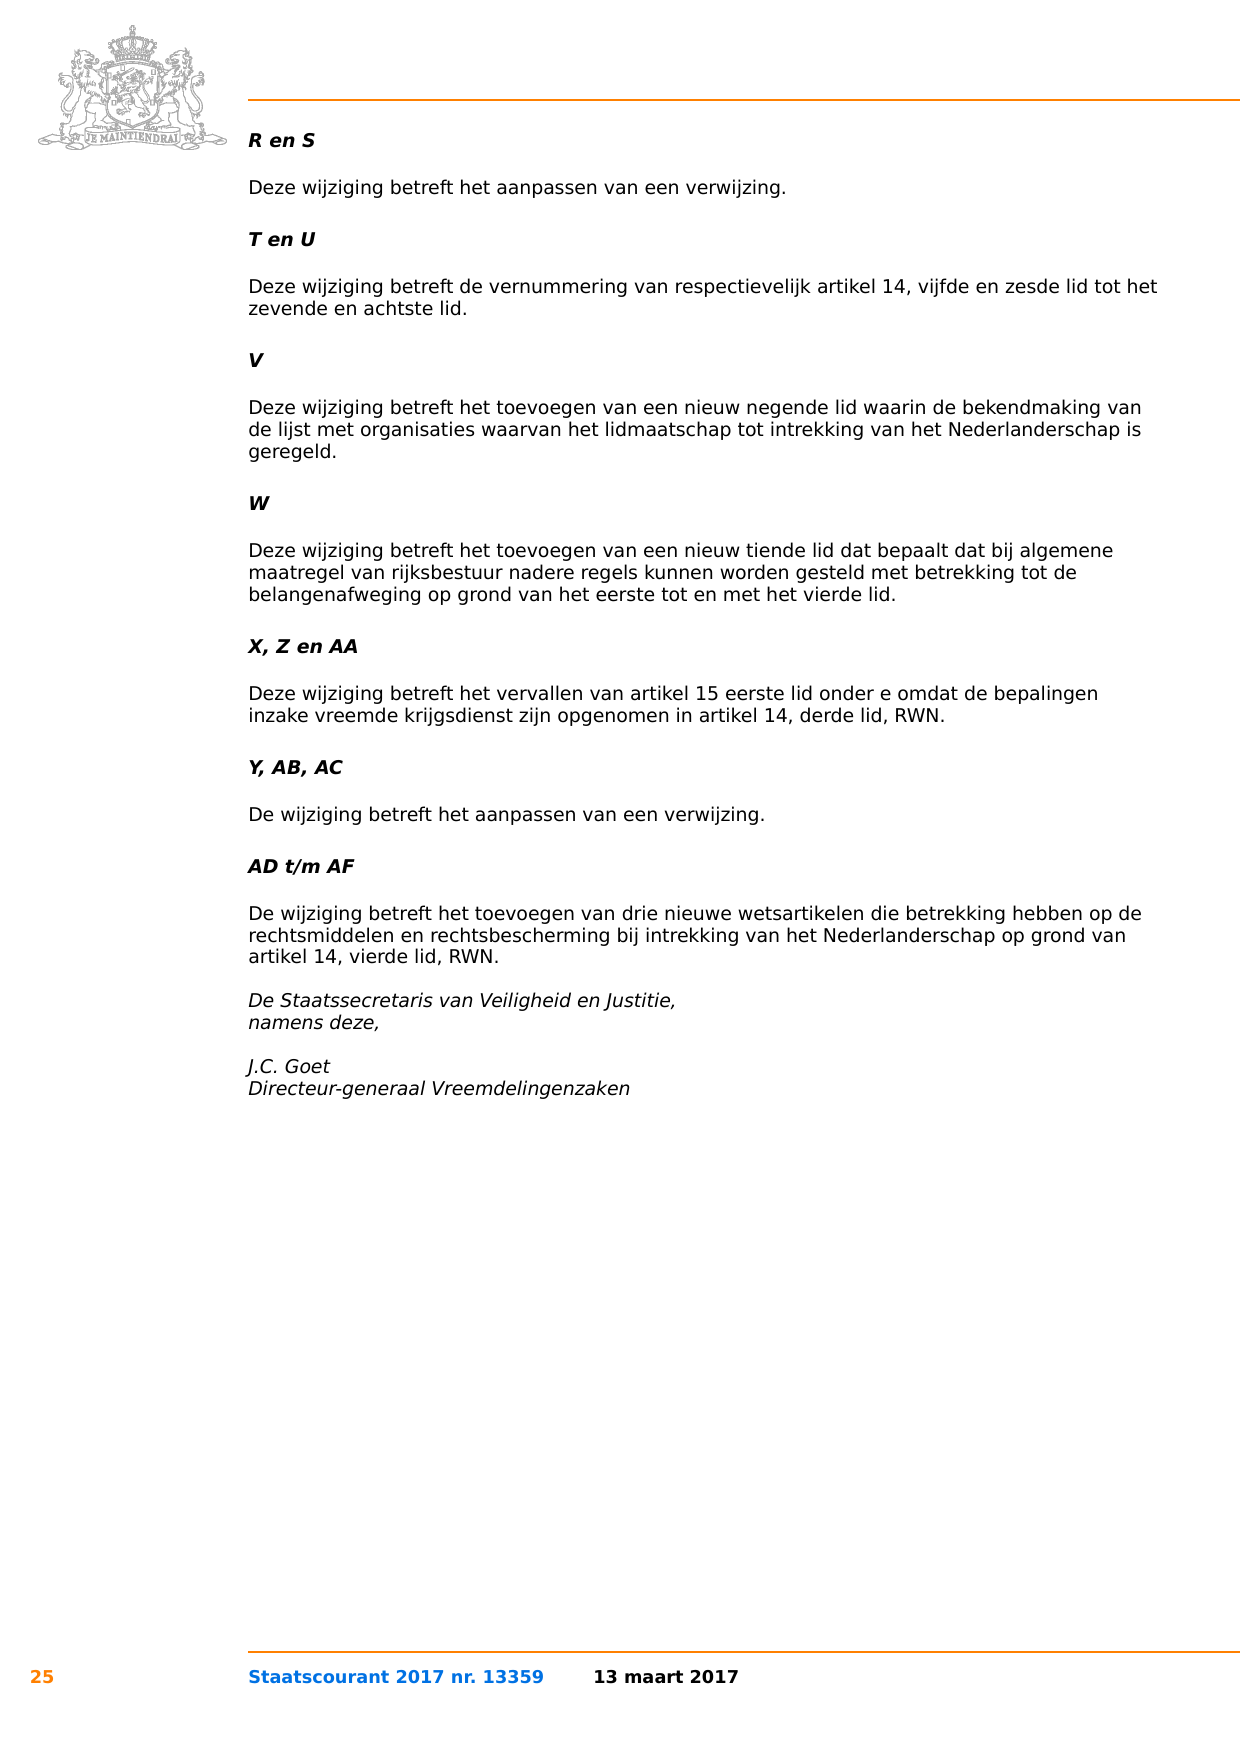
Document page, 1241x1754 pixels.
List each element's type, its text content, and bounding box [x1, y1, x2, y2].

text Deze wijziging betreft het vervallen van artikel 15 eerste lid onder e omdat de bepalingen inzake vreemde krijgsdienst zijn opgenomen in artikel 14, derde lid, RWN. [248, 683, 1163, 727]
subtitle AD t/m AF [248, 856, 1163, 877]
text Deze wijziging betreft het toevoegen van een nieuw negende lid waarin de bekendmaking van de lijst met organisaties waarvan het lidmaatschap tot intrekking van het Nederlanderschap is geregeld. [248, 397, 1163, 463]
text De Staatssecretaris van Veiligheid en Justitie, namens deze, J.C. Goet Directeur-generaal Vreemdelingenzaken [248, 990, 1163, 1100]
subtitle T en U [248, 229, 1163, 251]
text Deze wijziging betreft het aanpassen van een verwijzing. [248, 177, 1163, 199]
subtitle Y, AB, AC [248, 757, 1163, 778]
subtitle R en S [248, 130, 1163, 152]
subtitle V [248, 350, 1163, 372]
text De wijziging betreft het toevoegen van drie nieuwe wetsartikelen die betrekking hebben op de rechtsmiddelen en rechtsbescherming bij intrekking van het Nederlanderschap op grond van artikel 14, vierde lid, RWN. [248, 902, 1163, 968]
subtitle X, Z en AA [248, 636, 1163, 658]
text Deze wijziging betreft het toevoegen van een nieuw tiende lid dat bepaalt dat bij algemene maatregel van rijksbestuur nadere regels kunnen worden gesteld met betrekking tot de belangenafweging op grond van het eerste tot en met het vierde lid. [248, 540, 1163, 606]
subtitle W [248, 493, 1163, 515]
picture [38, 25, 227, 150]
text De wijziging betreft het aanpassen van een verwijzing. [248, 803, 1163, 826]
text Deze wijziging betreft de vernummering van respectievelijk artikel 14, vijfde en zesde lid tot het zevende en achtste lid. [248, 276, 1163, 320]
